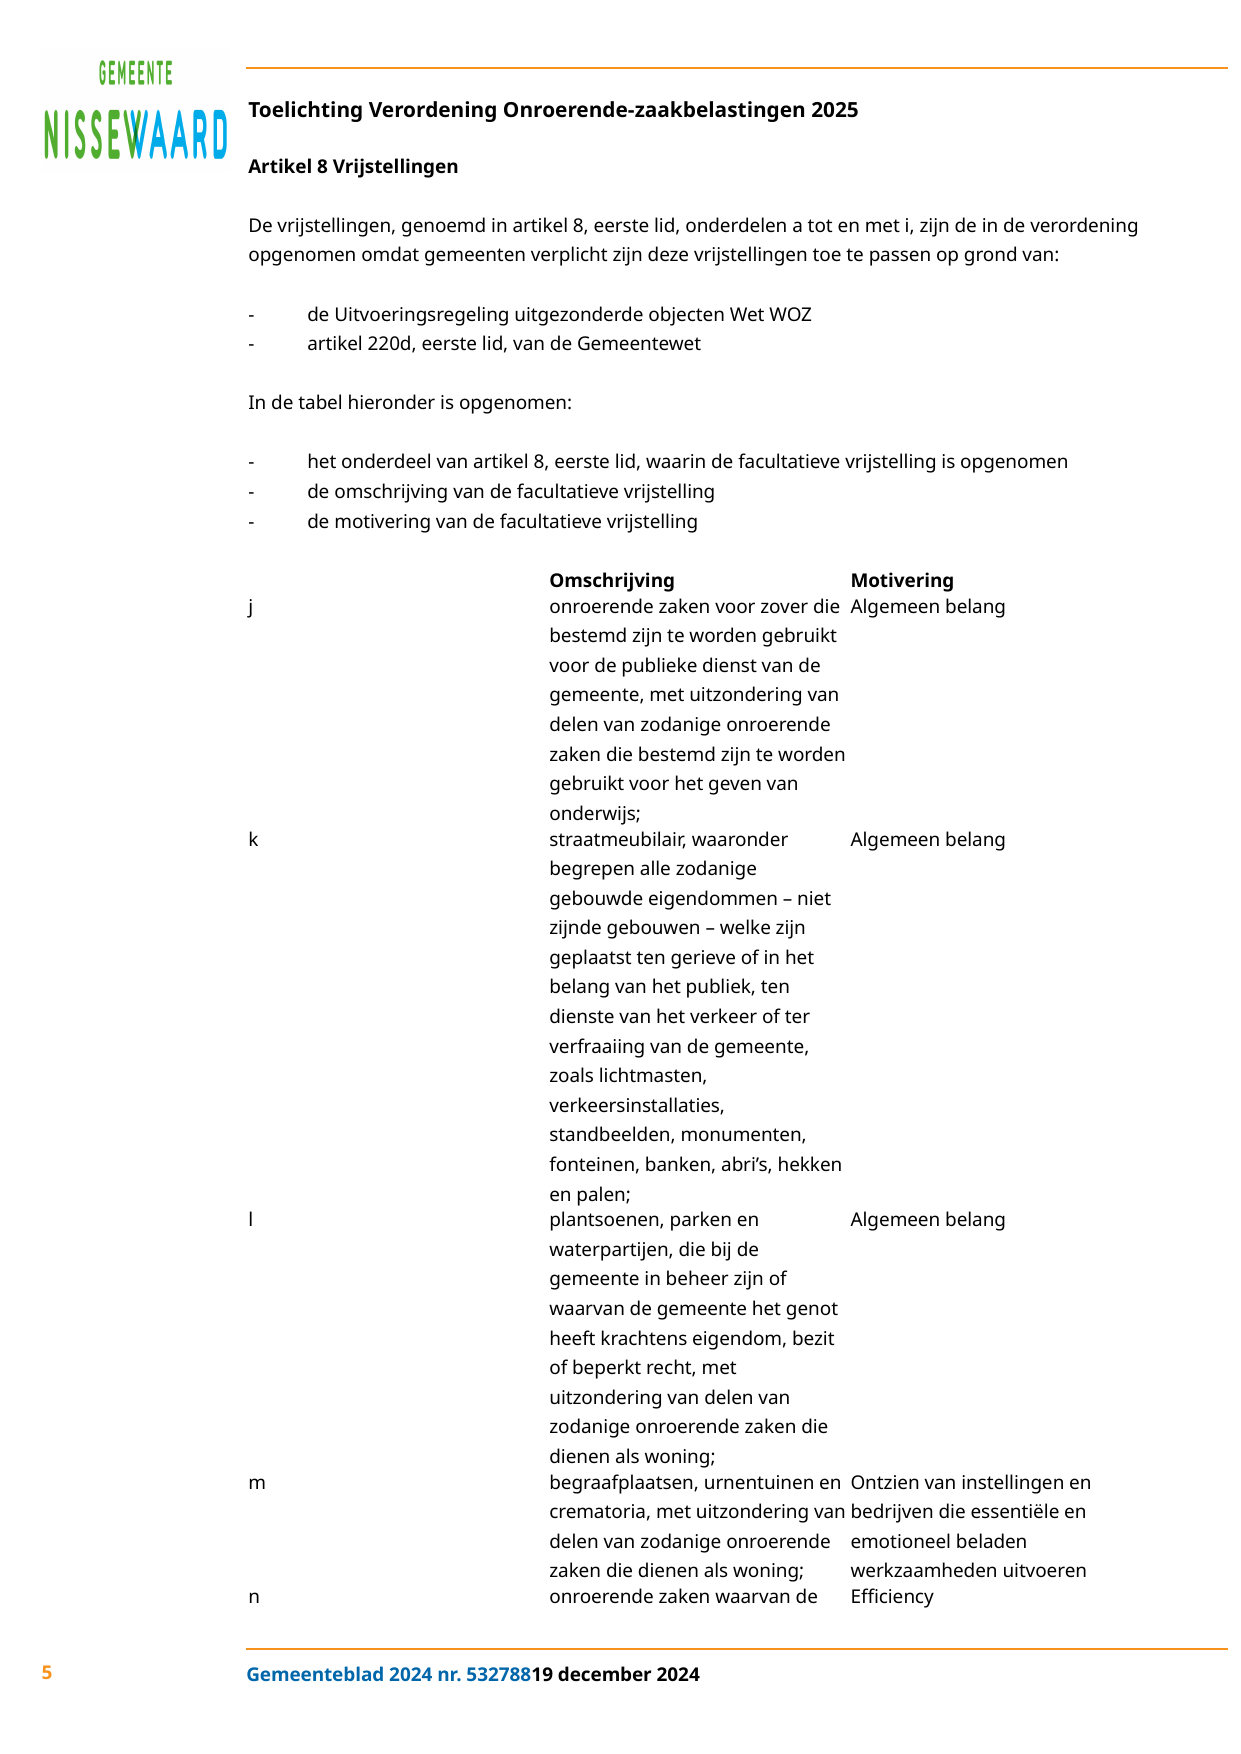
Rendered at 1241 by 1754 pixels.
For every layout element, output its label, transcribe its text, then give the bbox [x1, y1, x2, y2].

text In de tabel hieronder is opgenomen: [248, 389, 1152, 415]
table_cell m [248, 1469, 549, 1583]
text De vrijstellingen, genoemd in artikel 8, eerste lid, onderdelen a tot en met i, zijn de in de verordening opgenomen omdat gemeenten verplicht zijn deze vrijstellingen toe te passen op grond van: [248, 212, 1152, 267]
table_cell plantsoenen, parken en waterpartijen, die bij de gemeente in beheer zijn of waarvan de gemeente het genot heeft krachtens eigendom, bezit of beperkt recht, met uitzondering van delen van zodanige onroerende zaken die dienen als woning; [549, 1206, 850, 1469]
table_cell k [248, 826, 549, 1206]
table_header Omschrijving [549, 567, 850, 593]
text Artikel 8 Vrijstellingen [248, 153, 1152, 179]
list de motivering van de facultatieve vrijstelling [248, 508, 1152, 534]
table_cell j [248, 593, 549, 826]
table_header [248, 567, 549, 593]
picture [41, 47, 231, 172]
table_cell l [248, 1206, 549, 1469]
table_header Motivering [850, 567, 1152, 593]
table_cell onroerende zaken waarvan de [549, 1583, 850, 1609]
table_cell Ontzien van instellingen en bedrijven die essentiële en emotioneel beladen werkzaamheden uitvoeren [850, 1469, 1152, 1583]
table_cell Algemeen belang [850, 593, 1152, 826]
table_cell Algemeen belang [850, 826, 1152, 1206]
table_cell onroerende zaken voor zover die bestemd zijn te worden gebruikt voor de publieke dienst van de gemeente, met uitzondering van delen van zodanige onroerende zaken die bestemd zijn te worden gebruikt voor het geven van onderwijs; [549, 593, 850, 826]
table_cell Algemeen belang [850, 1206, 1152, 1469]
table_cell Efficiency [850, 1583, 1152, 1609]
table_cell begraafplaatsen, urnentuinen en crematoria, met uitzondering van delen van zodanige onroerende zaken die dienen als woning; [549, 1469, 850, 1583]
text Toelichting Verordening Onroerende-zaakbelastingen 2025 [248, 95, 1152, 123]
table_cell straatmeubilair, waaronder begrepen alle zodanige gebouwde eigendommen – niet zijnde gebouwen – welke zijn geplaatst ten gerieve of in het belang van het publiek, ten dienste van het verkeer of ter verfraaiing van de gemeente, zoals lichtmasten, verkeersinstallaties, standbeelden, monumenten, fonteinen, banken, abri’s, hekken en palen; [549, 826, 850, 1206]
table_cell n [248, 1583, 549, 1609]
list de omschrijving van de facultatieve vrijstelling [248, 478, 1152, 504]
list artikel 220d, eerste lid, van de Gemeentewet [248, 330, 1152, 356]
list de Uitvoeringsregeling uitgezonderde objecten Wet WOZ [248, 301, 1152, 327]
list het onderdeel van artikel 8, eerste lid, waarin de facultatieve vrijstelling is opgenomen [248, 449, 1152, 474]
